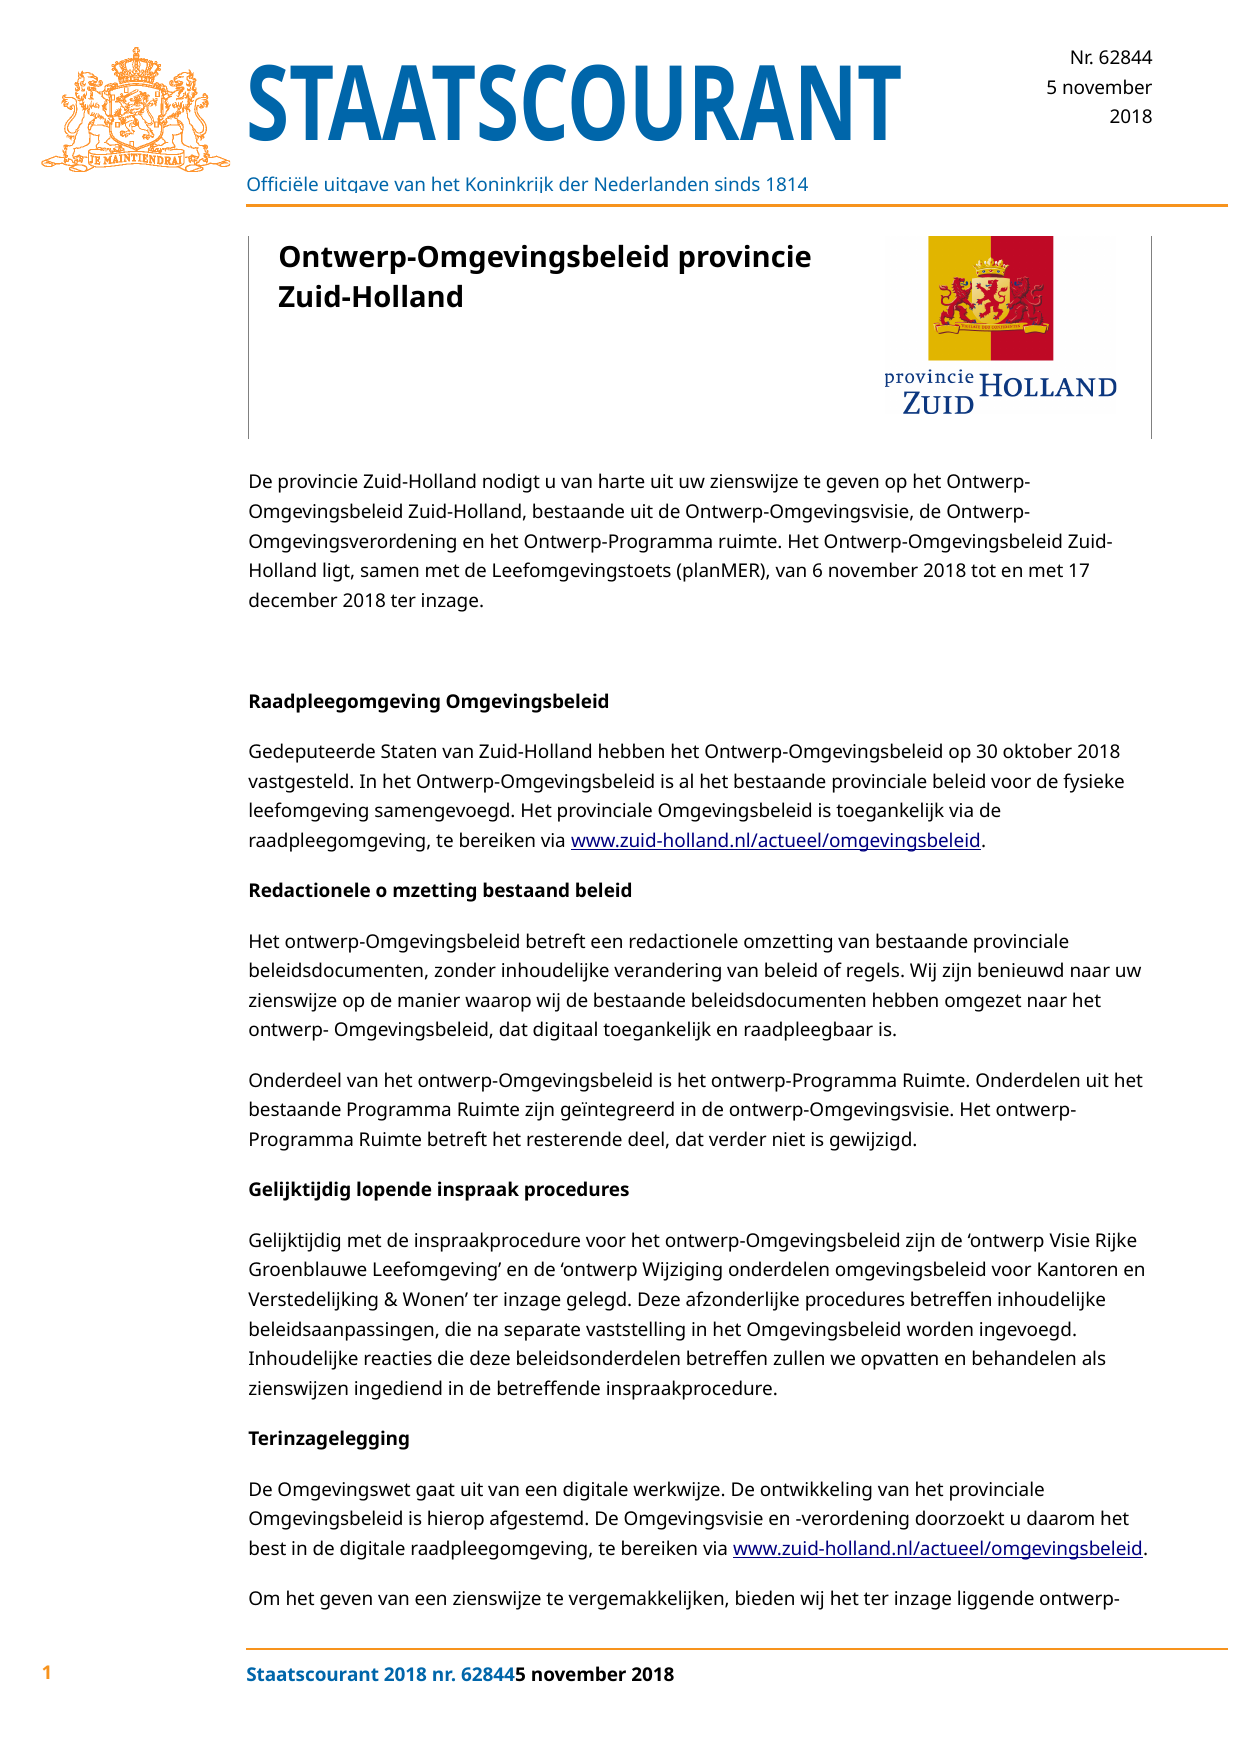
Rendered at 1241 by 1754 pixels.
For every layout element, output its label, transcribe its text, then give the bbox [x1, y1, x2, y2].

table_header [850, 414, 1151, 439]
text Om het geven van een zienswijze te vergemakkelijken, bieden wij het ter inzage liggende ontwerp- [248, 1585, 1152, 1611]
text Terinzagelegging [248, 1425, 1152, 1451]
text Gedeputeerde Staten van Zuid-Holland hebben het Ontwerp-Omgevingsbeleid op 30 oktober 2018 vastgesteld. In het Ontwerp-Omgevingsbeleid is al het bestaande provinciale beleid voor de fysieke leefomgeving samengevoegd. Het provinciale Omgevingsbeleid is toegankelijk via de raadpleegomgeving, te bereiken via www.zuid-holland.nl/actueel/omgevingsbeleid. [248, 738, 1152, 853]
text Gelijktijdig lopende inspraak procedures [248, 1177, 1152, 1202]
text De Omgevingswet gaat uit van een digitale werkwijze. De ontwikkeling van het provinciale Omgevingsbeleid is hierop afgestemd. De Omgevingsvisie en -verordening doorzoekt u daarom het best in de digitale raadpleegomgeving, te bereiken via www.zuid-holland.nl/actueel/omgevingsbeleid. [248, 1476, 1152, 1561]
text Het ontwerp-Omgevingsbeleid betreft een redactionele omzetting van bestaande provinciale beleidsdocumenten, zonder inhoudelijke verandering van beleid of regels. Wij zijn benieuwd naar uw zienswijze op de manier waarop wij de bestaande beleidsdocumenten hebben omgezet naar het ontwerp- Omgevingsbeleid, dat digitaal toegankelijk en raadpleegbaar is. [248, 928, 1152, 1042]
table_header Ontwerp-Omgevingsbeleid provincie Zuid-Holland [249, 236, 850, 439]
text De provincie Zuid-Holland nodigt u van harte uit uw zienswijze te geven op het Ontwerp-Omgevingsbeleid Zuid-Holland, bestaande uit de Ontwerp-Omgevingsvisie, de Ontwerp-Omgevingsverordening en het Ontwerp-Programma ruimte. Het Ontwerp-Omgevingsbeleid Zuid-Holland ligt, samen met de Leefomgevingstoets (planMER), van 6 november 2018 tot en met 17 december 2018 ter inzage. [248, 469, 1152, 613]
picture [41, 47, 231, 172]
picture [885, 236, 1117, 414]
text Gelijktijdig met de inspraakprocedure voor het ontwerp-Omgevingsbeleid zijn de ‘ontwerp Visie Rijke Groenblauwe Leefomgeving’ en de ‘ontwerp Wijziging onderdelen omgevingsbeleid voor Kantoren en Verstedelijking & Wonen’ ter inzage gelegd. Deze afzonderlijke procedures betreffen inhoudelijke beleidsaanpassingen, die na separate vaststelling in het Omgevingsbeleid worden ingevoegd. Inhoudelijke reacties die deze beleidsonderdelen betreffen zullen we opvatten en behandelen als zienswijzen ingediend in de betreffende inspraakprocedure. [248, 1227, 1152, 1401]
text Onderdeel van het ontwerp-Omgevingsbeleid is het ontwerp-Programma Ruimte. Onderdelen uit het bestaande Programma Ruimte zijn geïntegreerd in de ontwerp-Omgevingsvisie. Het ontwerp-Programma Ruimte betreft het resterende deel, dat verder niet is gewijzigd. [248, 1067, 1152, 1152]
table_header [850, 236, 885, 413]
text Redactionele o mzetting bestaand beleid [248, 877, 1152, 903]
text Raadpleegomgeving Omgevingsbeleid [248, 688, 1152, 713]
table_header [1117, 236, 1151, 413]
